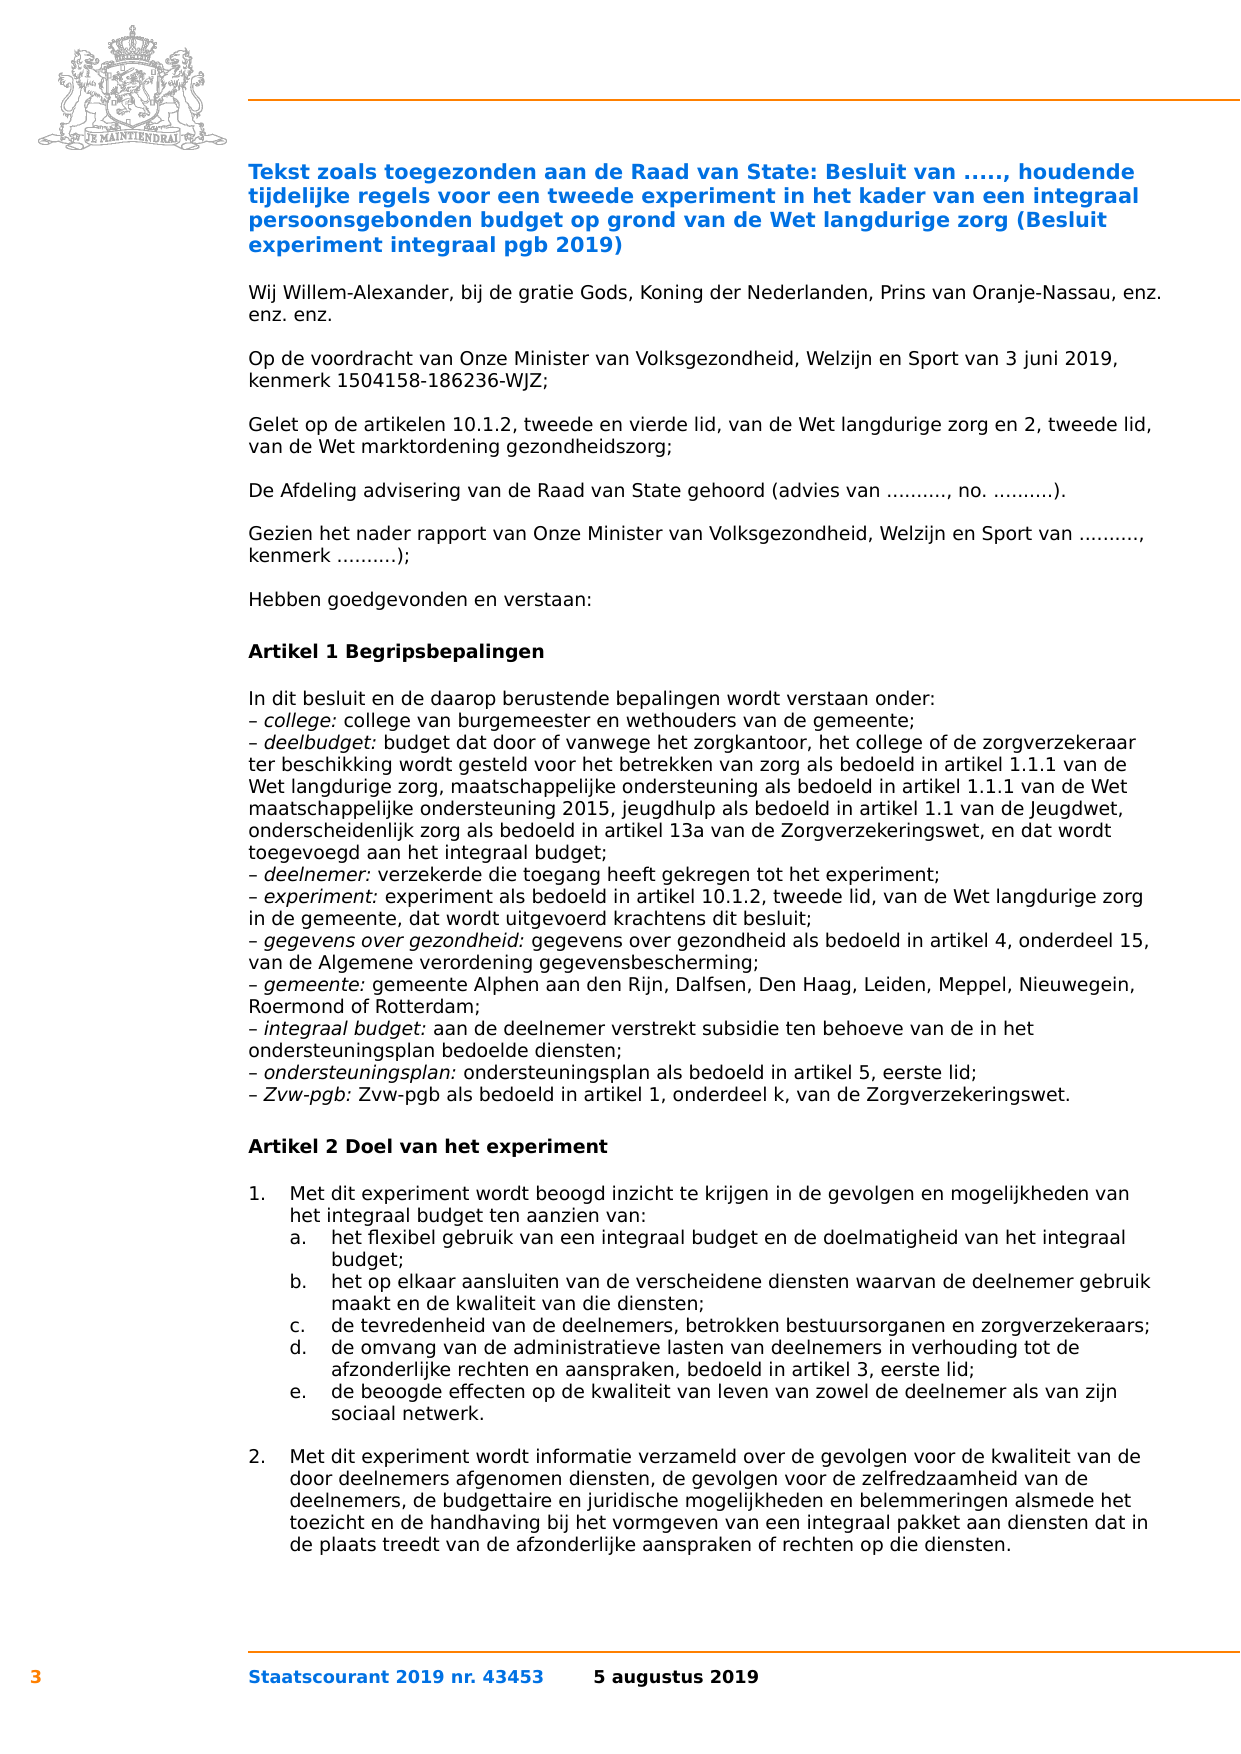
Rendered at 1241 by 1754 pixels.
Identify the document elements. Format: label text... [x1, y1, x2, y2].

text – gegevens over gezondheid: gegevens over gezondheid als bedoeld in artikel 4, onderdeel 15, van de Algemene verordening gegevensbescherming; [248, 930, 1163, 974]
text a. het flexibel gebruik van een integraal budget en de doelmatigheid van het integraal budget; [289, 1227, 1163, 1271]
text – experiment: experiment als bedoeld in artikel 10.1.2, tweede lid, van de Wet langdurige zorg in de gemeente, dat wordt uitgevoerd krachtens dit besluit; [248, 886, 1163, 930]
text 2. Met dit experiment wordt informatie verzameld over de gevolgen voor de kwaliteit van de door deelnemers afgenomen diensten, de gevolgen voor de zelfredzaamheid van de deelnemers, de budgettaire en juridische mogelijkheden en belemmeringen alsmede het toezicht en de handhaving bij het vormgeven van een integraal pakket aan diensten dat in de plaats treedt van de afzonderlijke aanspraken of rechten op die diensten. [248, 1446, 1163, 1556]
text Op de voordracht van Onze Minister van Volksgezondheid, Welzijn en Sport van 3 juni 2019, kenmerk 1504158-186236-WJZ; [248, 348, 1163, 392]
text De Afdeling advisering van de Raad van State gehoord (advies van .........., no. ..........). [248, 479, 1163, 501]
text – gemeente: gemeente Alphen aan den Rijn, Dalfsen, Den Haag, Leiden, Meppel, Nieuwegein, Roermond of Rotterdam; [248, 974, 1163, 1018]
text – deelnemer: verzekerde die toegang heeft gekregen tot het experiment; [248, 864, 1163, 886]
text c. de tevredenheid van de deelnemers, betrokken bestuursorganen en zorgverzekeraars; [289, 1314, 1163, 1337]
text Hebben goedgevonden en verstaan: [248, 589, 1163, 611]
picture [38, 25, 227, 150]
text 1. Met dit experiment wordt beoogd inzicht te krijgen in de gevolgen en mogelijkheden van het integraal budget ten aanzien van: [248, 1183, 1163, 1227]
subtitle Artikel 1 Begripsbepalingen [248, 641, 1163, 663]
text e. de beoogde effecten op de kwaliteit van leven van zowel de deelnemer als van zijn sociaal netwerk. [289, 1381, 1163, 1424]
text – deelbudget: budget dat door of vanwege het zorgkantoor, het college of de zorgverzekeraar ter beschikking wordt gesteld voor het betrekken van zorg als bedoeld in artikel 1.1.1 van de Wet langdurige zorg, maatschappelijke ondersteuning als bedoeld in artikel 1.1.1 van de Wet maatschappelijke ondersteuning 2015, jeugdhulp als bedoeld in artikel 1.1 van de Jeugdwet, onderscheidenlijk zorg als bedoeld in artikel 13a van de Zorgverzekeringswet, en dat wordt toegevoegd aan het integraal budget; [248, 732, 1163, 864]
text d. de omvang van de administratieve lasten van deelnemers in verhouding tot de afzonderlijke rechten en aanspraken, bedoeld in artikel 3, eerste lid; [289, 1337, 1163, 1381]
subtitle Tekst zoals toegezonden aan de Raad van State: Besluit van ....., houdende tijdelijke regels voor een tweede experiment in het kader van een integraal persoonsgebonden budget op grond van de Wet langdurige zorg (Besluit experiment integraal pgb 2019) [248, 160, 1163, 257]
text Gelet op de artikelen 10.1.2, tweede en vierde lid, van de Wet langdurige zorg en 2, tweede lid, van de Wet marktordening gezondheidszorg; [248, 414, 1163, 458]
text – college: college van burgemeester en wethouders van de gemeente; [248, 710, 1163, 732]
text Gezien het nader rapport van Onze Minister van Volksgezondheid, Welzijn en Sport van .........., kenmerk ..........); [248, 523, 1163, 567]
text – ondersteuningsplan: ondersteuningsplan als bedoeld in artikel 5, eerste lid; [248, 1062, 1163, 1084]
text In dit besluit en de daarop berustende bepalingen wordt verstaan onder: [248, 688, 1163, 710]
text – integraal budget: aan de deelnemer verstrekt subsidie ten behoeve van de in het ondersteuningsplan bedoelde diensten; [248, 1018, 1163, 1062]
text b. het op elkaar aansluiten van de verscheidene diensten waarvan de deelnemer gebruik maakt en de kwaliteit van die diensten; [289, 1271, 1163, 1314]
subtitle Artikel 2 Doel van het experiment [248, 1136, 1163, 1158]
text – Zvw-pgb: Zvw-pgb als bedoeld in artikel 1, onderdeel k, van de Zorgverzekeringswet. [248, 1084, 1163, 1106]
text Wij Willem-Alexander, bij de gratie Gods, Koning der Nederlanden, Prins van Oranje-Nassau, enz. enz. enz. [248, 282, 1163, 326]
